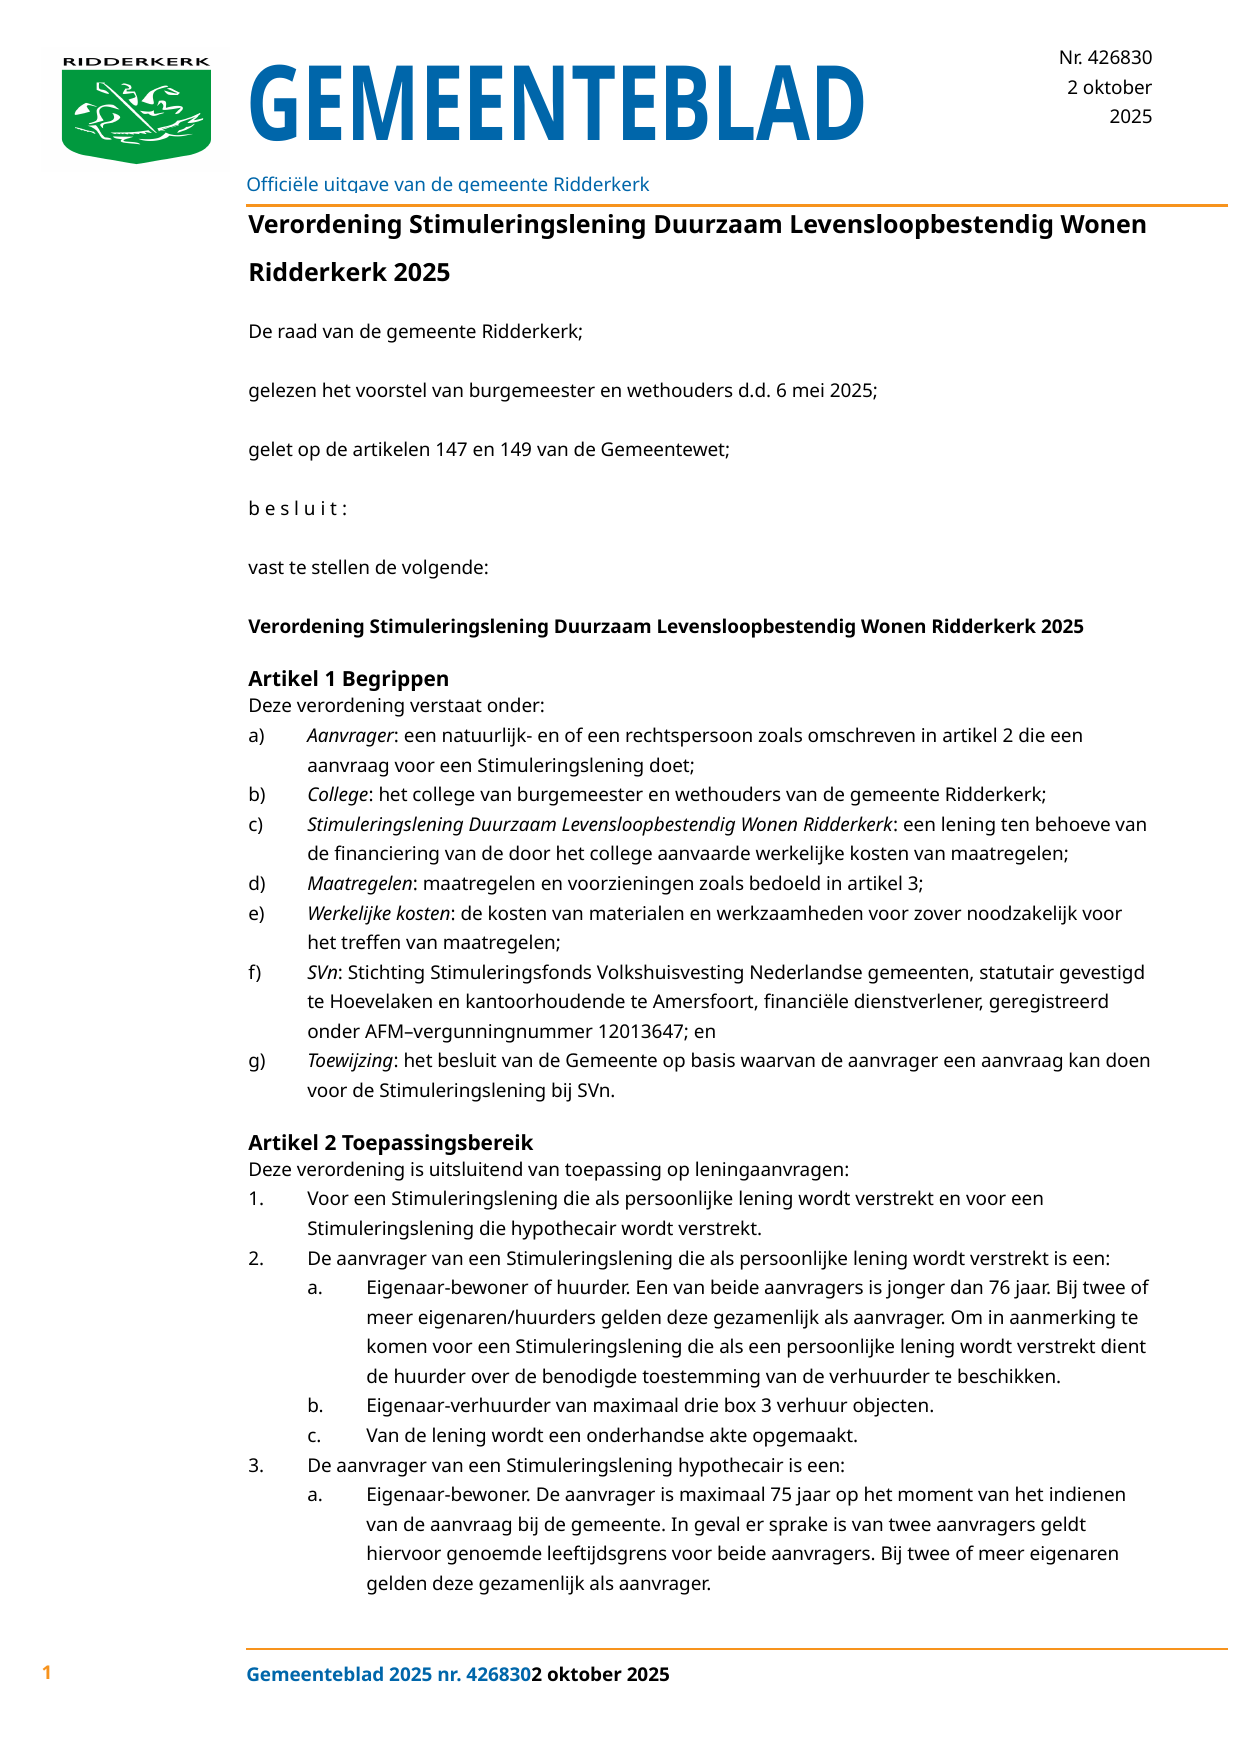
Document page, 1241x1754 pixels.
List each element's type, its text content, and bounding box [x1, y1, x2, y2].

list Eigenaar-bewoner. De aanvrager is maximaal 75 jaar op het moment van het indienen van de aanvraag bij de gemeente. In geval er sprake is van twee aanvragers geldt hiervoor genoemde leeftijdsgrens voor beide aanvragers. Bij twee of meer eigenaren gelden deze gezamenlijk als aanvrager. [307, 1481, 1152, 1596]
text gelet op de artikelen 147 en 149 van de Gemeentewet; [248, 436, 1152, 462]
list De aanvrager van een Stimuleringslening hypothecair is een: [248, 1452, 1152, 1478]
list Maatregelen: maatregelen en voorzieningen zoals bedoeld in artikel 3; [248, 870, 1152, 896]
text Verordening Stimuleringslening Duurzaam Levensloopbestendig Wonen Ridderkerk 2025 [248, 207, 1152, 288]
list Eigenaar-bewoner of huurder. Een van beide aanvragers is jonger dan 76 jaar. Bij twee of meer eigenaren/huurders gelden deze gezamenlijk als aanvrager. Om in aanmerking te komen voor een Stimuleringslening die als een persoonlijke lening wordt verstrekt dient de huurder over de benodigde toestemming van de verhuurder te beschikken. [307, 1274, 1152, 1389]
text vast te stellen de volgende: [248, 554, 1152, 580]
list Toewijzing: het besluit van de Gemeente op basis waarvan de aanvrager een aanvraag kan doen voor de Stimuleringslening bij SVn. [248, 1048, 1152, 1103]
text gelezen het voorstel van burgemeester en wethouders d.d. 6 mei 2025; [248, 377, 1152, 403]
list Stimuleringslening Duurzaam Levensloopbestendig Wonen Ridderkerk: een lening ten behoeve van de financiering van de door het college aanvaarde werkelijke kosten van maatregelen; [248, 811, 1152, 866]
text Deze verordening verstaat onder: [248, 693, 1152, 718]
list Aanvrager: een natuurlijk- en of een rechtspersoon zoals omschreven in artikel 2 die een aanvraag voor een Stimuleringslening doet; [248, 722, 1152, 777]
list SVn: Stichting Stimuleringsfonds Volkshuisvesting Nederlandse gemeenten, statutair gevestigd te Hoevelaken en kantoorhoudende te Amersfoort, financiële dienstverlener, geregistreerd onder AFM–vergunningnummer 12013647; en [248, 959, 1152, 1044]
text De raad van de gemeente Ridderkerk; [248, 318, 1152, 344]
list Werkelijke kosten: de kosten van materialen en werkzaamheden voor zover noodzakelijk voor het treffen van maatregelen; [248, 900, 1152, 955]
list Voor een Stimuleringslening die als persoonlijke lening wordt verstrekt en voor een Stimuleringslening die hypothecair wordt verstrekt. [248, 1186, 1152, 1241]
list Eigenaar-verhuurder van maximaal drie box 3 verhuur objecten. [307, 1393, 1152, 1418]
text Deze verordening is uitsluitend van toepassing op leningaanvragen: [248, 1156, 1152, 1182]
text b e s l u i t : [248, 495, 1152, 521]
list De aanvrager van een Stimuleringslening die als persoonlijke lening wordt verstrekt is een: [248, 1245, 1152, 1271]
text Artikel 2 Toepassingsbereik [248, 1128, 1152, 1156]
text Artikel 1 Begrippen [248, 664, 1152, 693]
text Verordening Stimuleringslening Duurzaam Levensloopbestendig Wonen Ridderkerk 2025 [248, 614, 1152, 639]
list Van de lening wordt een onderhandse akte opgemaakt. [307, 1422, 1152, 1448]
picture [41, 47, 231, 172]
list College: het college van burgemeester en wethouders van de gemeente Ridderkerk; [248, 781, 1152, 807]
